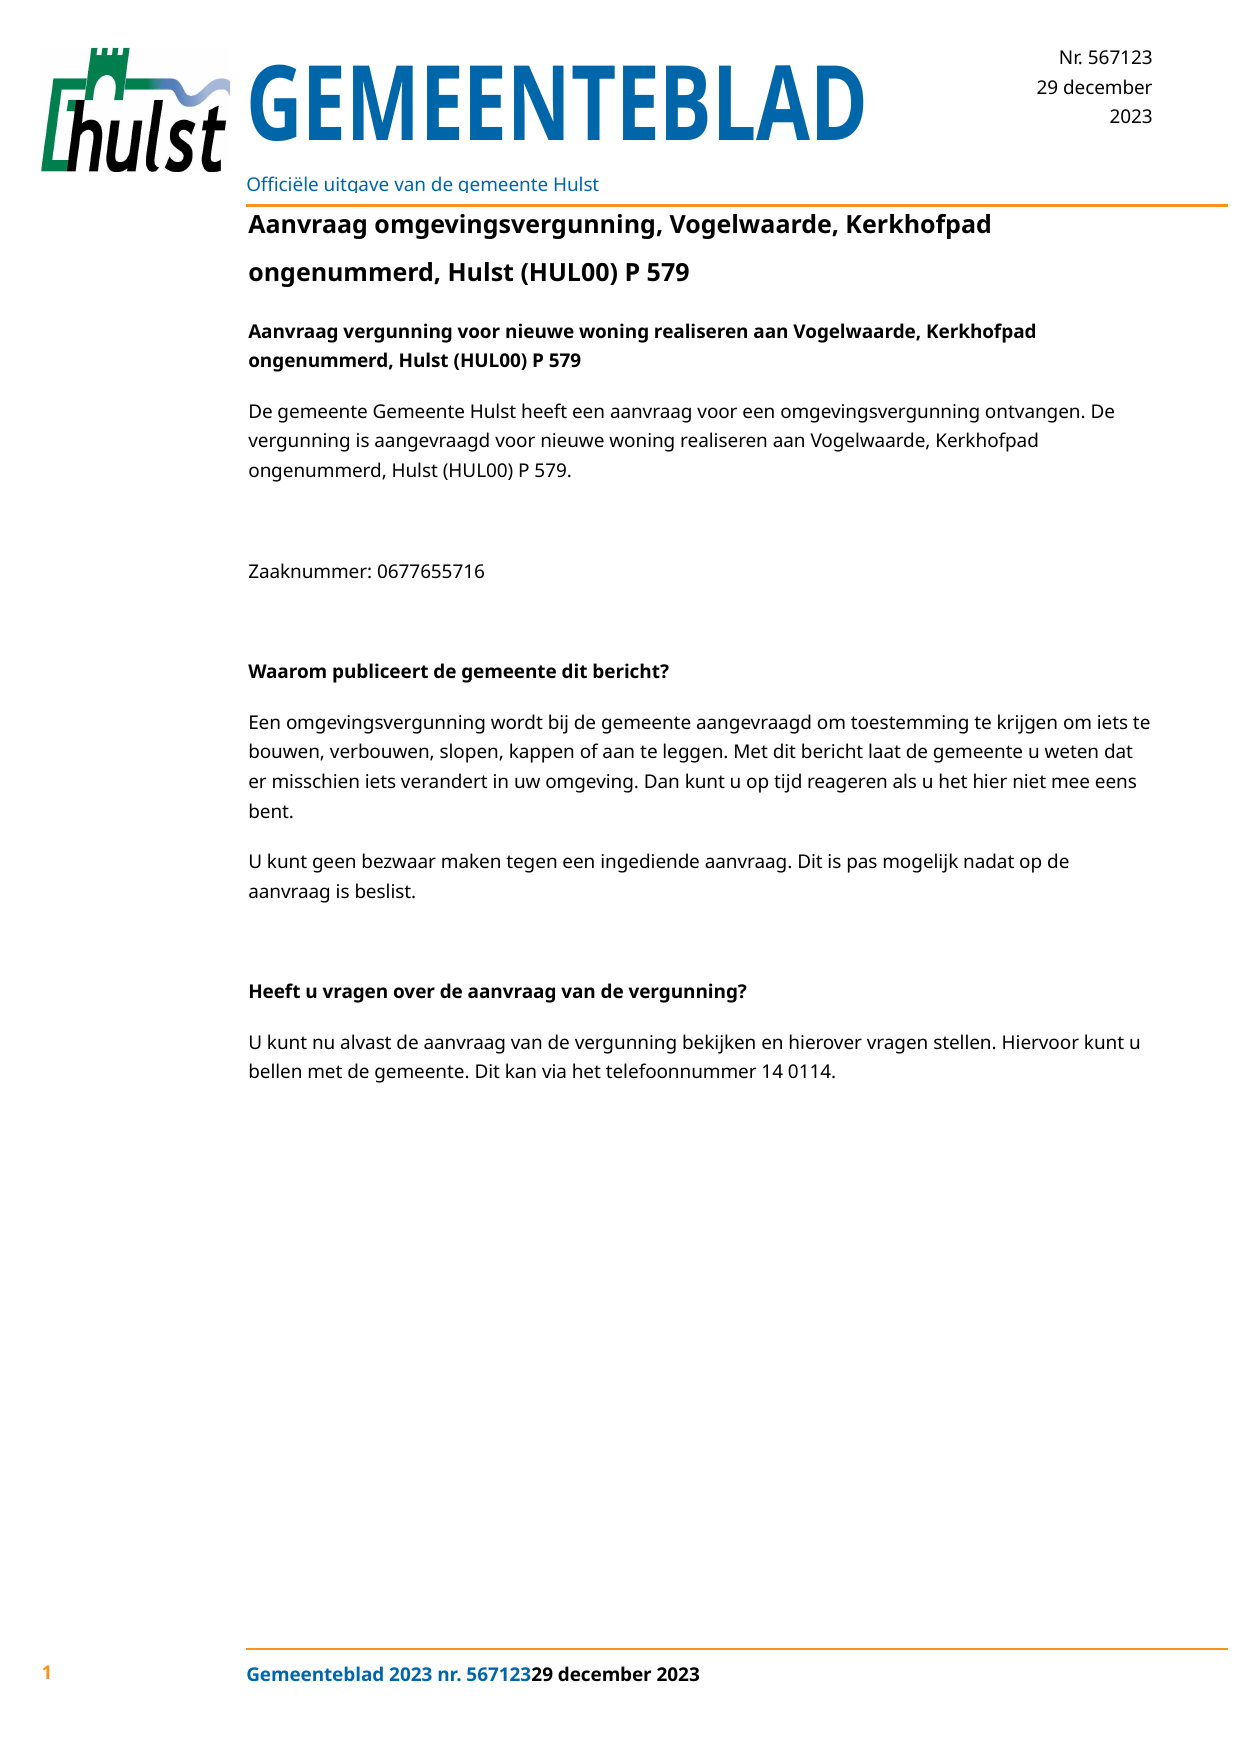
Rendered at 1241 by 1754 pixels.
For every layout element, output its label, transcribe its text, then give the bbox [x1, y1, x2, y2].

text De gemeente Gemeente Hulst heeft een aanvraag voor een omgevingsvergunning ontvangen. De vergunning is aangevraagd voor nieuwe woning realiseren aan Vogelwaarde, Kerkhofpad ongenummerd, Hulst (HUL00) P 579. [248, 398, 1152, 483]
text Waarom publiceert de gemeente dit bericht? [248, 659, 1152, 684]
text U kunt geen bezwaar maken tegen een ingediende aanvraag. Dit is pas mogelijk nadat op de aanvraag is beslist. [248, 848, 1152, 904]
text Heeft u vragen over de aanvraag van de vergunning? [248, 979, 1152, 1004]
text U kunt nu alvast de aanvraag van de vergunning bekijken en hierover vragen stellen. Hiervoor kunt u bellen met de gemeente. Dit kan via het telefoonnummer 14 0114. [248, 1029, 1152, 1084]
text Aanvraag omgevingsvergunning, Vogelwaarde, Kerkhofpad ongenummerd, Hulst (HUL00) P 579 [248, 207, 1152, 288]
text Zaaknummer: 0677655716 [248, 558, 1152, 584]
text Een omgevingsvergunning wordt bij de gemeente aangevraagd om toestemming te krijgen om iets te bouwen, verbouwen, slopen, kappen of aan te leggen. Met dit bericht laat de gemeente u weten dat er misschien iets verandert in uw omgeving. Dan kunt u op tijd reageren als u het hier niet mee eens bent. [248, 709, 1152, 824]
text Aanvraag vergunning voor nieuwe woning realiseren aan Vogelwaarde, Kerkhofpad ongenummerd, Hulst (HUL00) P 579 [248, 318, 1152, 373]
picture [41, 47, 231, 172]
